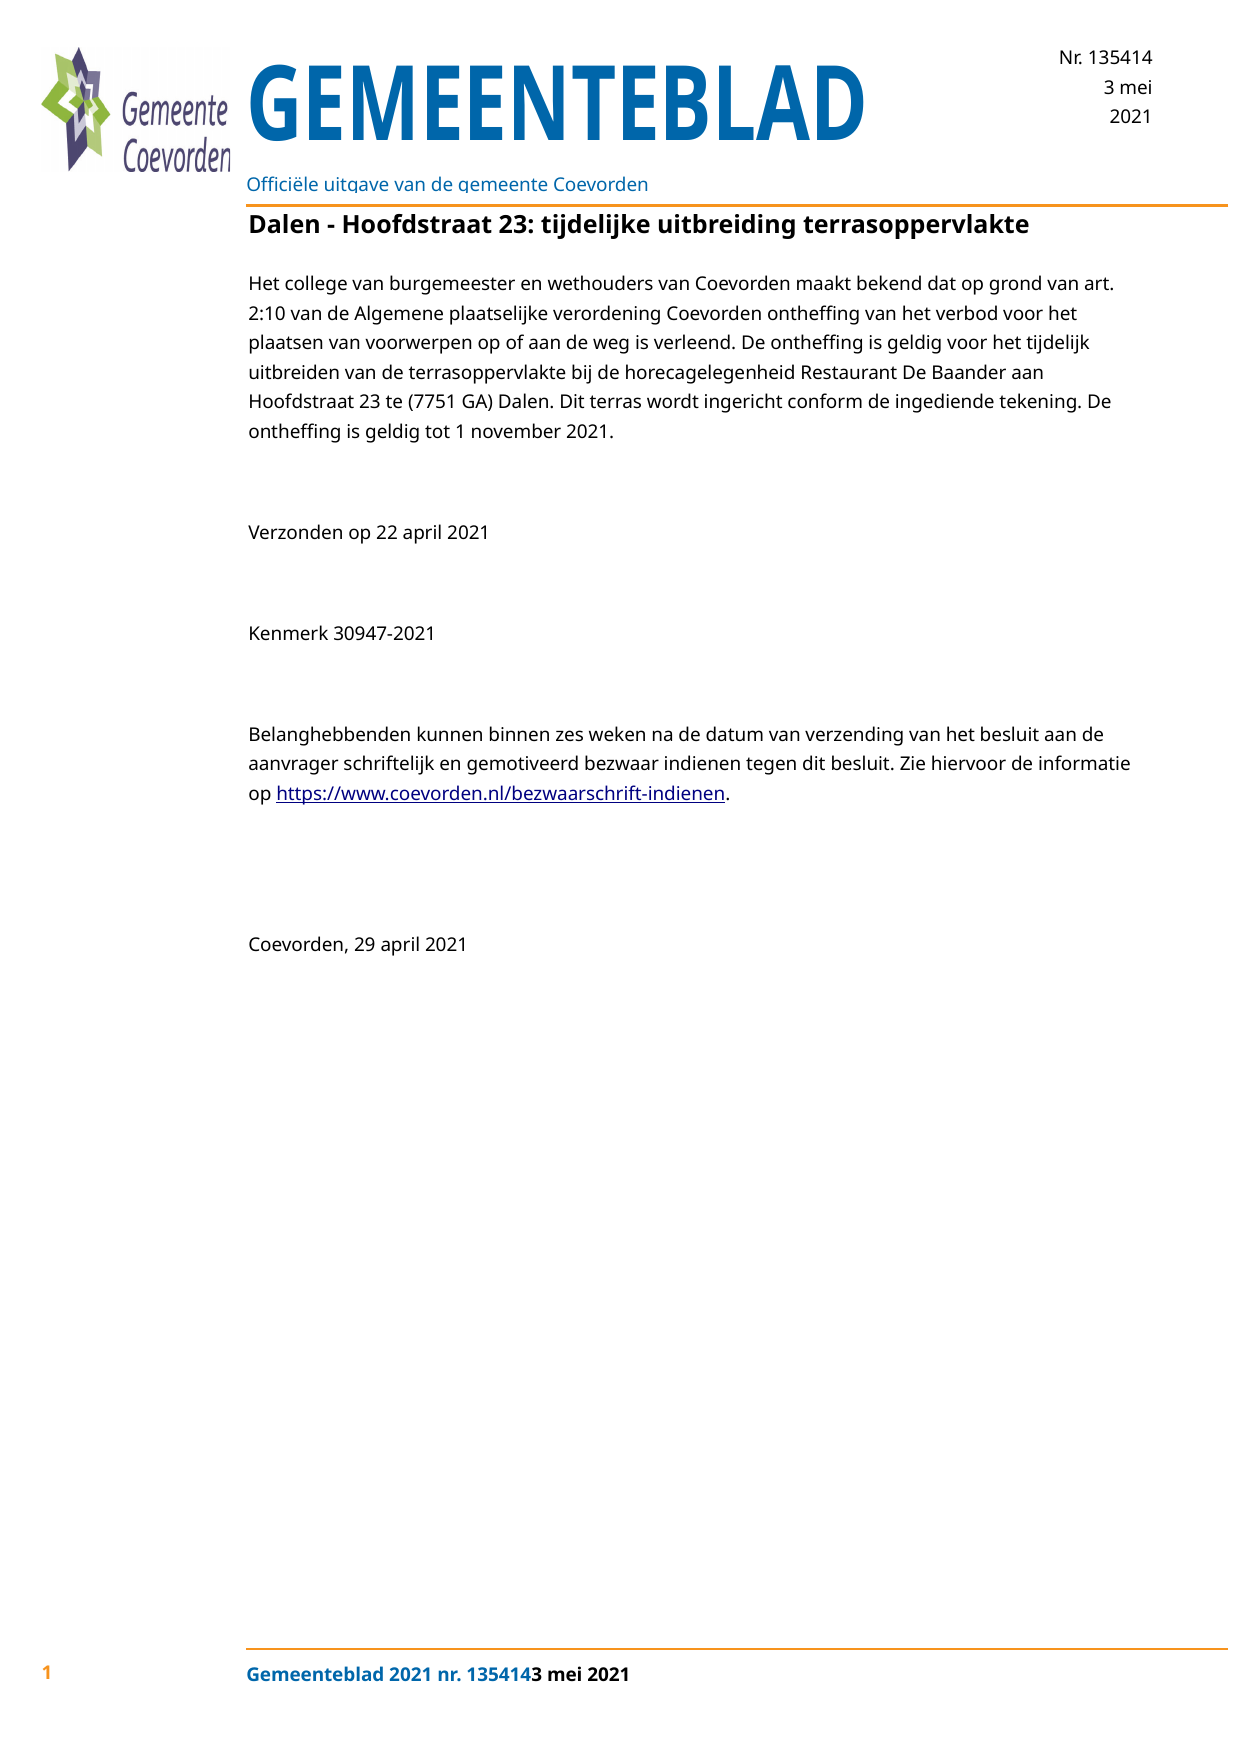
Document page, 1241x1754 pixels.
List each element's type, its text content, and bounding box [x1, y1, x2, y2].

text Belanghebbenden kunnen binnen zes weken na de datum van verzending van het besluit aan de aanvrager schriftelijk en gemotiveerd bezwaar indienen tegen dit besluit. Zie hiervoor de informatie op https://www.coevorden.nl/bezwaarschrift-indienen. [248, 721, 1152, 806]
text Het college van burgemeester en wethouders van Coevorden maakt bekend dat op grond van art. 2:10 van de Algemene plaatselijke verordening Coevorden ontheffing van het verbod voor het plaatsen van voorwerpen op of aan de weg is verleend. De ontheffing is geldig voor het tijdelijk uitbreiden van de terrasoppervlakte bij de horecagelegenheid Restaurant De Baander aan Hoofdstraat 23 te (7751 GA) Dalen. Dit terras wordt ingericht conform de ingediende tekening. De ontheffing is geldig tot 1 november 2021. [248, 270, 1152, 444]
text Kenmerk 30947-2021 [248, 620, 1152, 646]
text Verzonden op 22 april 2021 [248, 519, 1152, 545]
text Dalen - Hoofdstraat 23: tijdelijke uitbreiding terrasoppervlakte [248, 207, 1152, 241]
picture [41, 47, 231, 172]
text Coevorden, 29 april 2021 [248, 931, 1152, 957]
